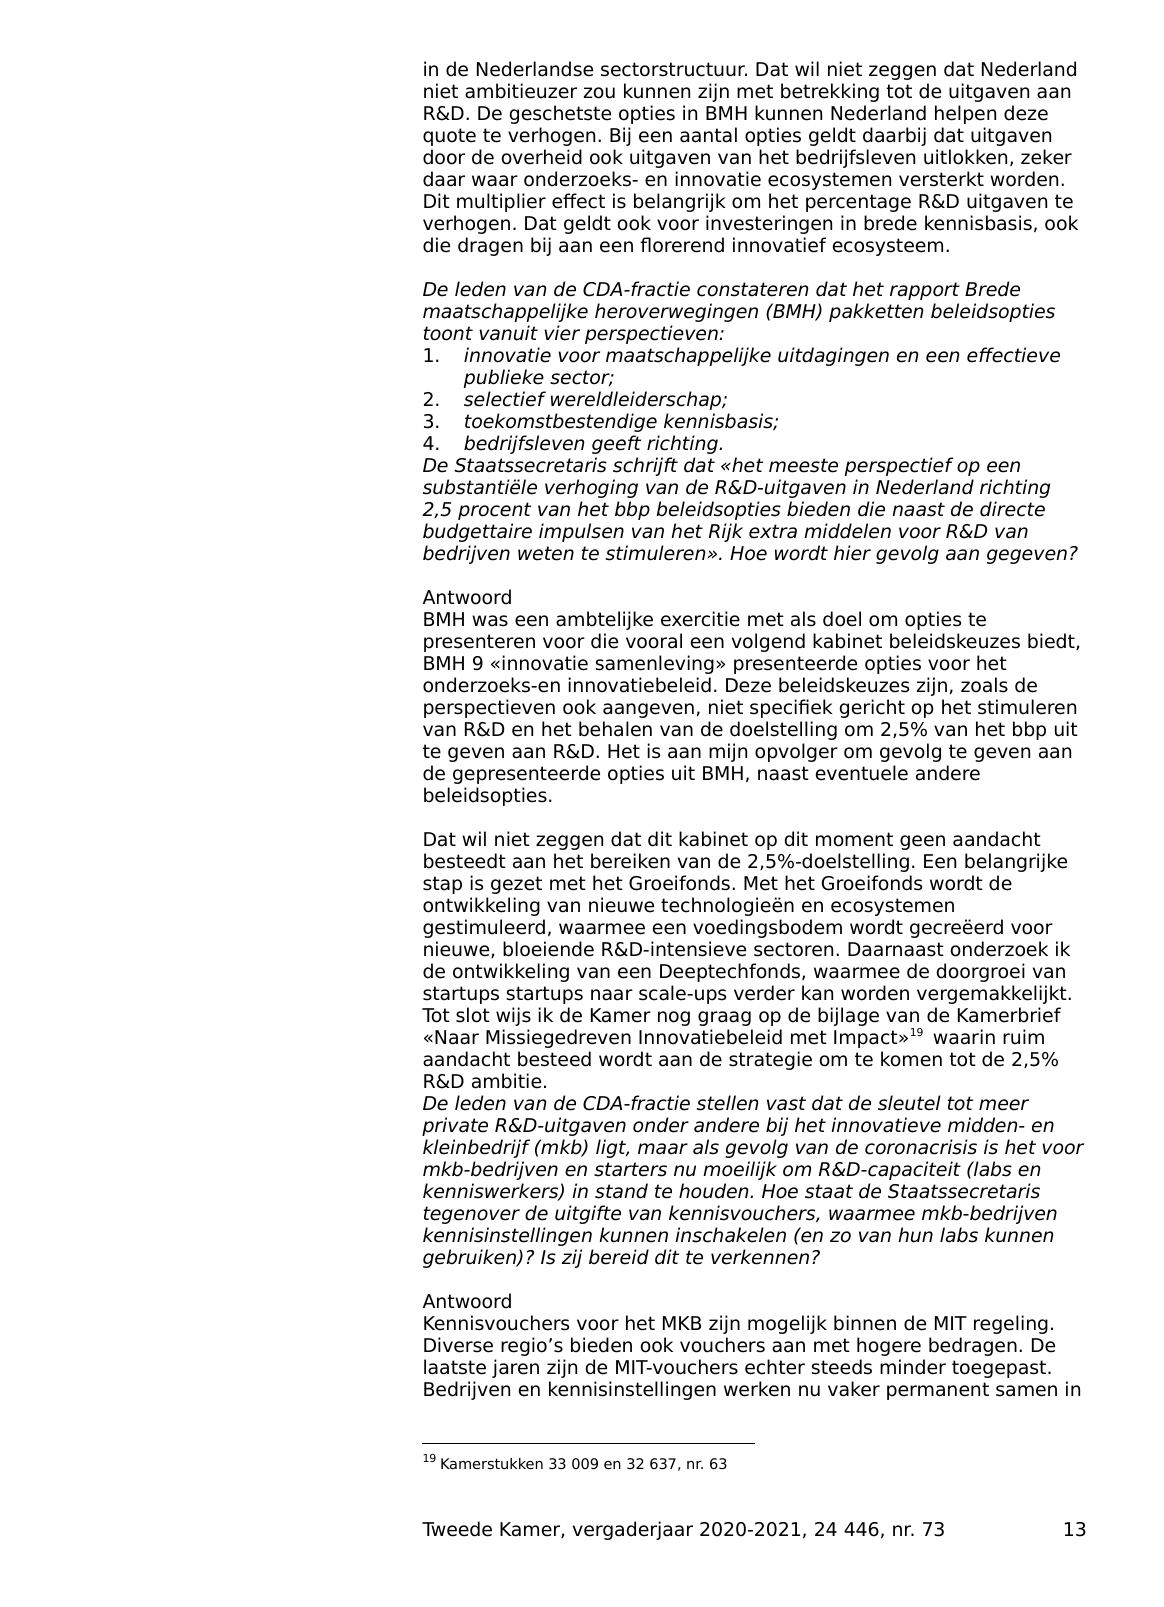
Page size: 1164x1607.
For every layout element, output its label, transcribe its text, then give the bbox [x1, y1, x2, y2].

text De leden van de CDA-fractie stellen vast dat de sleutel tot meer private R&D-uitgaven onder andere bij het innovatieve midden- en kleinbedrijf (mkb) ligt, maar als gevolg van de coronacrisis is het voor mkb-bedrijven en starters nu moeilijk om R&D-capaciteit (labs en kenniswerkers) in stand te houden. Hoe staat de Staatssecretaris tegenover de uitgifte van kennisvouchers, waarmee mkb-bedrijven kennisinstellingen kunnen inschakelen (en zo van hun labs kunnen gebruiken)? Is zij bereid dit te verkennen? [422, 1093, 1087, 1268]
text 2. selectief wereldleiderschap; [422, 389, 1087, 411]
text 4. bedrijfsleven geeft richting. [422, 433, 1087, 455]
text Kamerstukken 33 009 en 32 637, nr. 63 [422, 1452, 1087, 1474]
text in de Nederlandse sectorstructuur. Dat wil niet zeggen dat Nederland niet ambitieuzer zou kunnen zijn met betrekking tot de uitgaven aan R&D. De geschetste opties in BMH kunnen Nederland helpen deze quote te verhogen. Bij een aantal opties geldt daarbij dat uitgaven door de overheid ook uitgaven van het bedrijfsleven uitlokken, zeker daar waar onderzoeks- en innovatie ecosystemen versterkt worden. Dit multiplier effect is belangrijk om het percentage R&D uitgaven te verhogen. Dat geldt ook voor investeringen in brede kennisbasis, ook die dragen bij aan een florerend innovatief ecosysteem. [422, 59, 1087, 257]
text BMH was een ambtelijke exercitie met als doel om opties te presenteren voor die vooral een volgend kabinet beleidskeuzes biedt, BMH 9 «innovatie samenleving» presenteerde opties voor het onderzoeks-en innovatiebeleid. Deze beleidskeuzes zijn, zoals de perspectieven ook aangeven, niet specifiek gericht op het stimuleren van R&D en het behalen van de doelstelling om 2,5% van het bbp uit te geven aan R&D. Het is aan mijn opvolger om gevolg te geven aan de gepresenteerde opties uit BMH, naast eventuele andere beleidsopties. [422, 609, 1087, 807]
text De Staatssecretaris schrijft dat «het meeste perspectief op een substantiële verhoging van de R&D-uitgaven in Nederland richting 2,5 procent van het bbp beleidsopties bieden die naast de directe budgettaire impulsen van het Rijk extra middelen voor R&D van bedrijven weten te stimuleren». Hoe wordt hier gevolg aan gegeven? [422, 455, 1087, 565]
text Dat wil niet zeggen dat dit kabinet op dit moment geen aandacht besteedt aan het bereiken van de 2,5%-doelstelling. Een belangrijke stap is gezet met het Groeifonds. Met het Groeifonds wordt de ontwikkeling van nieuwe technologieën en ecosystemen gestimuleerd, waarmee een voedingsbodem wordt gecreëerd voor nieuwe, bloeiende R&D-intensieve sectoren. Daarnaast onderzoek ik de ontwikkeling van een Deeptechfonds, waarmee de doorgroei van startups startups naar scale-ups verder kan worden vergemakkelijkt. [422, 829, 1087, 1005]
text 3. toekomstbestendige kennisbasis; [422, 411, 1087, 433]
text De leden van de CDA-fractie constateren dat het rapport Brede maatschappelijke heroverwegingen (BMH) pakketten beleidsopties toont vanuit vier perspectieven: [422, 279, 1087, 345]
text 1. innovatie voor maatschappelijke uitdagingen en een effectieve publieke sector; [422, 345, 1087, 389]
text Antwoord [422, 1291, 1087, 1313]
text Antwoord [422, 587, 1087, 609]
text Kennisvouchers voor het MKB zijn mogelijk binnen de MIT regeling. Diverse regio’s bieden ook vouchers aan met hogere bedragen. De laatste jaren zijn de MIT-vouchers echter steeds minder toegepast. Bedrijven en kennisinstellingen werken nu vaker permanent samen in [422, 1313, 1087, 1401]
text Tot slot wijs ik de Kamer nog graag op de bijlage van de Kamerbrief «Naar Missiegedreven Innovatiebeleid met Impact» waarin ruim aandacht besteed wordt aan de strategie om te komen tot de 2,5% R&D ambitie. [422, 1005, 1087, 1093]
